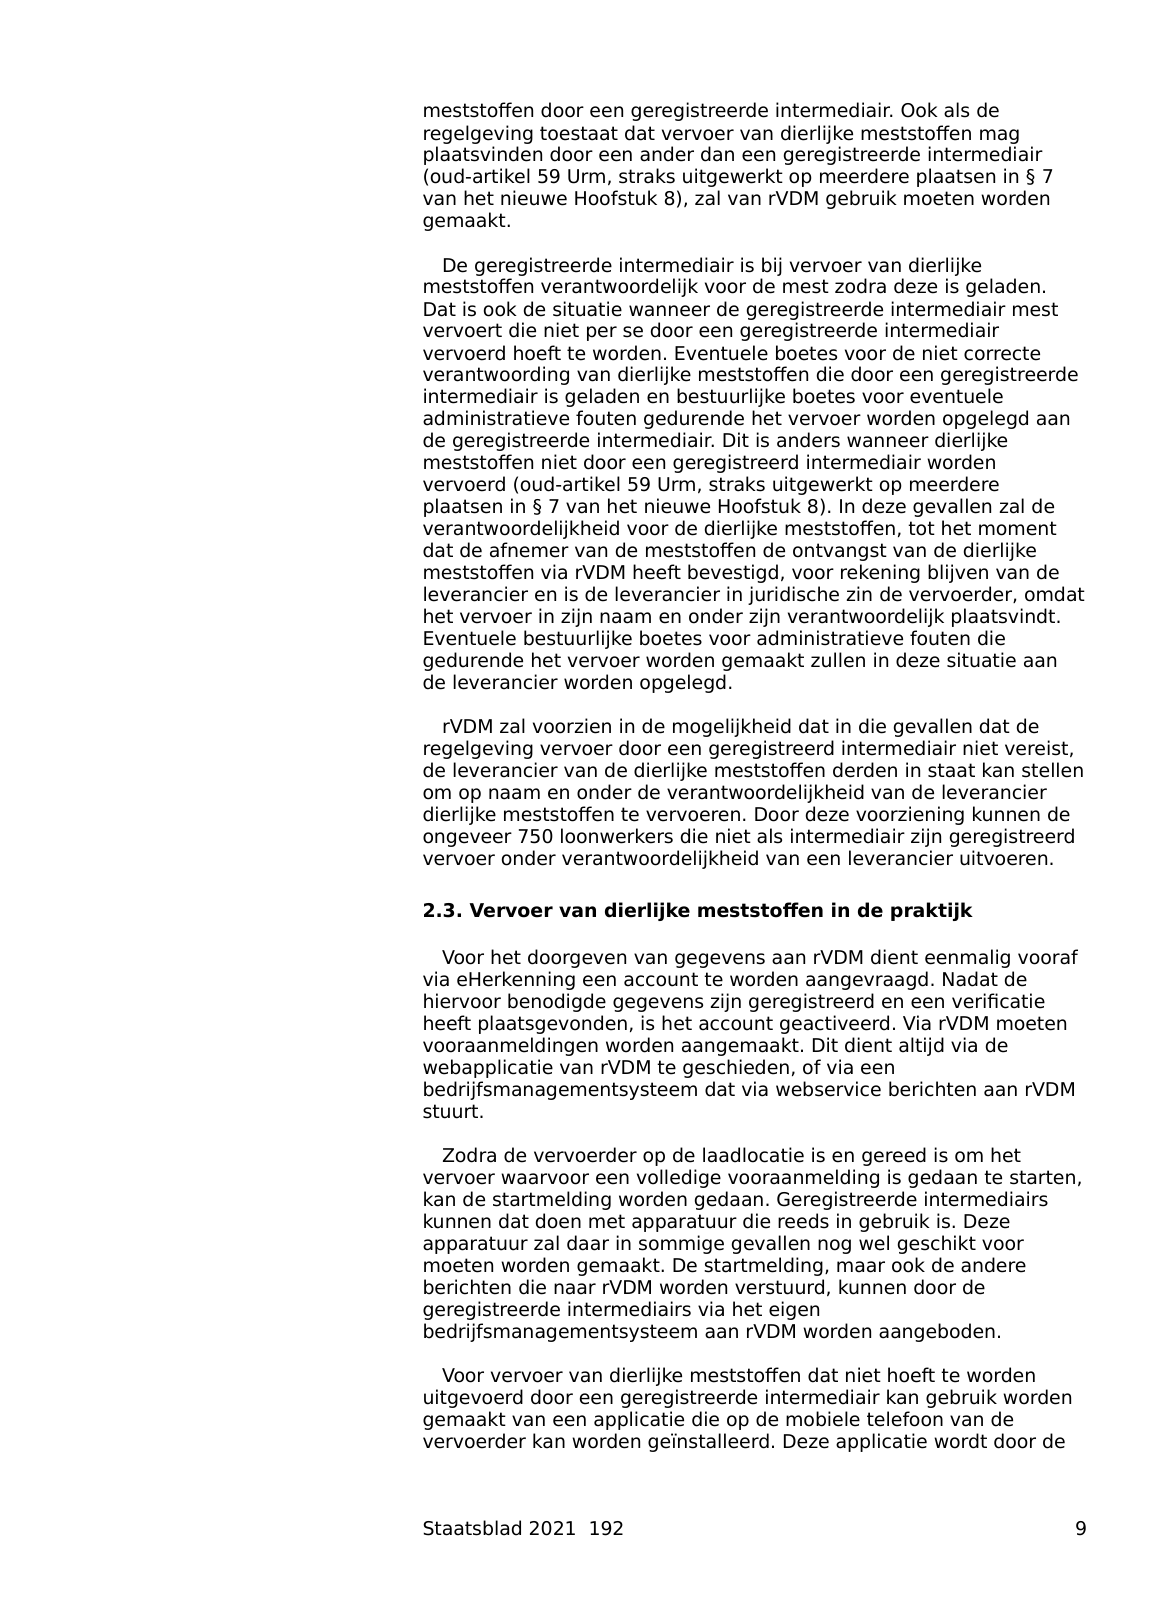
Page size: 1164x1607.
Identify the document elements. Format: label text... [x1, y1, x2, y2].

subtitle 2.3. Vervoer van dierlijke meststoffen in de praktijk [422, 900, 1087, 922]
text Voor vervoer van dierlijke meststoffen dat niet hoeft te worden uitgevoerd door een geregistreerde intermediair kan gebruik worden gemaakt van een applicatie die op de mobiele telefoon van de vervoerder kan worden geïnstalleerd. Deze applicatie wordt door de [422, 1365, 1087, 1453]
text De geregistreerde intermediair is bij vervoer van dierlijke meststoffen verantwoordelijk voor de mest zodra deze is geladen. Dat is ook de situatie wanneer de geregistreerde intermediair mest vervoert die niet per se door een geregistreerde intermediair vervoerd hoeft te worden. Eventuele boetes voor de niet correcte verantwoording van dierlijke meststoffen die door een geregistreerde intermediair is geladen en bestuurlijke boetes voor eventuele administratieve fouten gedurende het vervoer worden opgelegd aan de geregistreerde intermediair. Dit is anders wanneer dierlijke meststoffen niet door een geregistreerd intermediair worden vervoerd (oud-artikel 59 Urm, straks uitgewerkt op meerdere plaatsen in § 7 van het nieuwe Hoofstuk 8). In deze gevallen zal de verantwoordelijkheid voor de dierlijke meststoffen, tot het moment dat de afnemer van de meststoffen de ontvangst van de dierlijke meststoffen via rVDM heeft bevestigd, voor rekening blijven van de leverancier en is de leverancier in juridische zin de vervoerder, omdat het vervoer in zijn naam en onder zijn verantwoordelijk plaatsvindt. Eventuele bestuurlijke boetes voor administratieve fouten die gedurende het vervoer worden gemaakt zullen in deze situatie aan de leverancier worden opgelegd. [422, 254, 1087, 694]
text meststoffen door een geregistreerde intermediair. Ook als de regelgeving toestaat dat vervoer van dierlijke meststoffen mag plaatsvinden door een ander dan een geregistreerde intermediair (oud-artikel 59 Urm, straks uitgewerkt op meerdere plaatsen in § 7 van het nieuwe Hoofstuk 8), zal van rVDM gebruik moeten worden gemaakt. [422, 100, 1087, 232]
text Zodra de vervoerder op de laadlocatie is en gereed is om het vervoer waarvoor een volledige vooraanmelding is gedaan te starten, kan de startmelding worden gedaan. Geregistreerde intermediairs kunnen dat doen met apparatuur die reeds in gebruik is. Deze apparatuur zal daar in sommige gevallen nog wel geschikt voor moeten worden gemaakt. De startmelding, maar ook de andere berichten die naar rVDM worden verstuurd, kunnen door de geregistreerde intermediairs via het eigen bedrijfsmanagementsysteem aan rVDM worden aangeboden. [422, 1145, 1087, 1343]
text Voor het doorgeven van gegevens aan rVDM dient eenmalig vooraf via eHerkenning een account te worden aangevraagd. Nadat de hiervoor benodigde gegevens zijn geregistreerd en een verificatie heeft plaatsgevonden, is het account geactiveerd. Via rVDM moeten vooraanmeldingen worden aangemaakt. Dit dient altijd via de webapplicatie van rVDM te geschieden, of via een bedrijfsmanagementsysteem dat via webservice berichten aan rVDM stuurt. [422, 947, 1087, 1123]
text rVDM zal voorzien in de mogelijkheid dat in die gevallen dat de regelgeving vervoer door een geregistreerd intermediair niet vereist, de leverancier van de dierlijke meststoffen derden in staat kan stellen om op naam en onder de verantwoordelijkheid van de leverancier dierlijke meststoffen te vervoeren. Door deze voorziening kunnen de ongeveer 750 loonwerkers die niet als intermediair zijn geregistreerd vervoer onder verantwoordelijkheid van een leverancier uitvoeren. [422, 716, 1087, 870]
